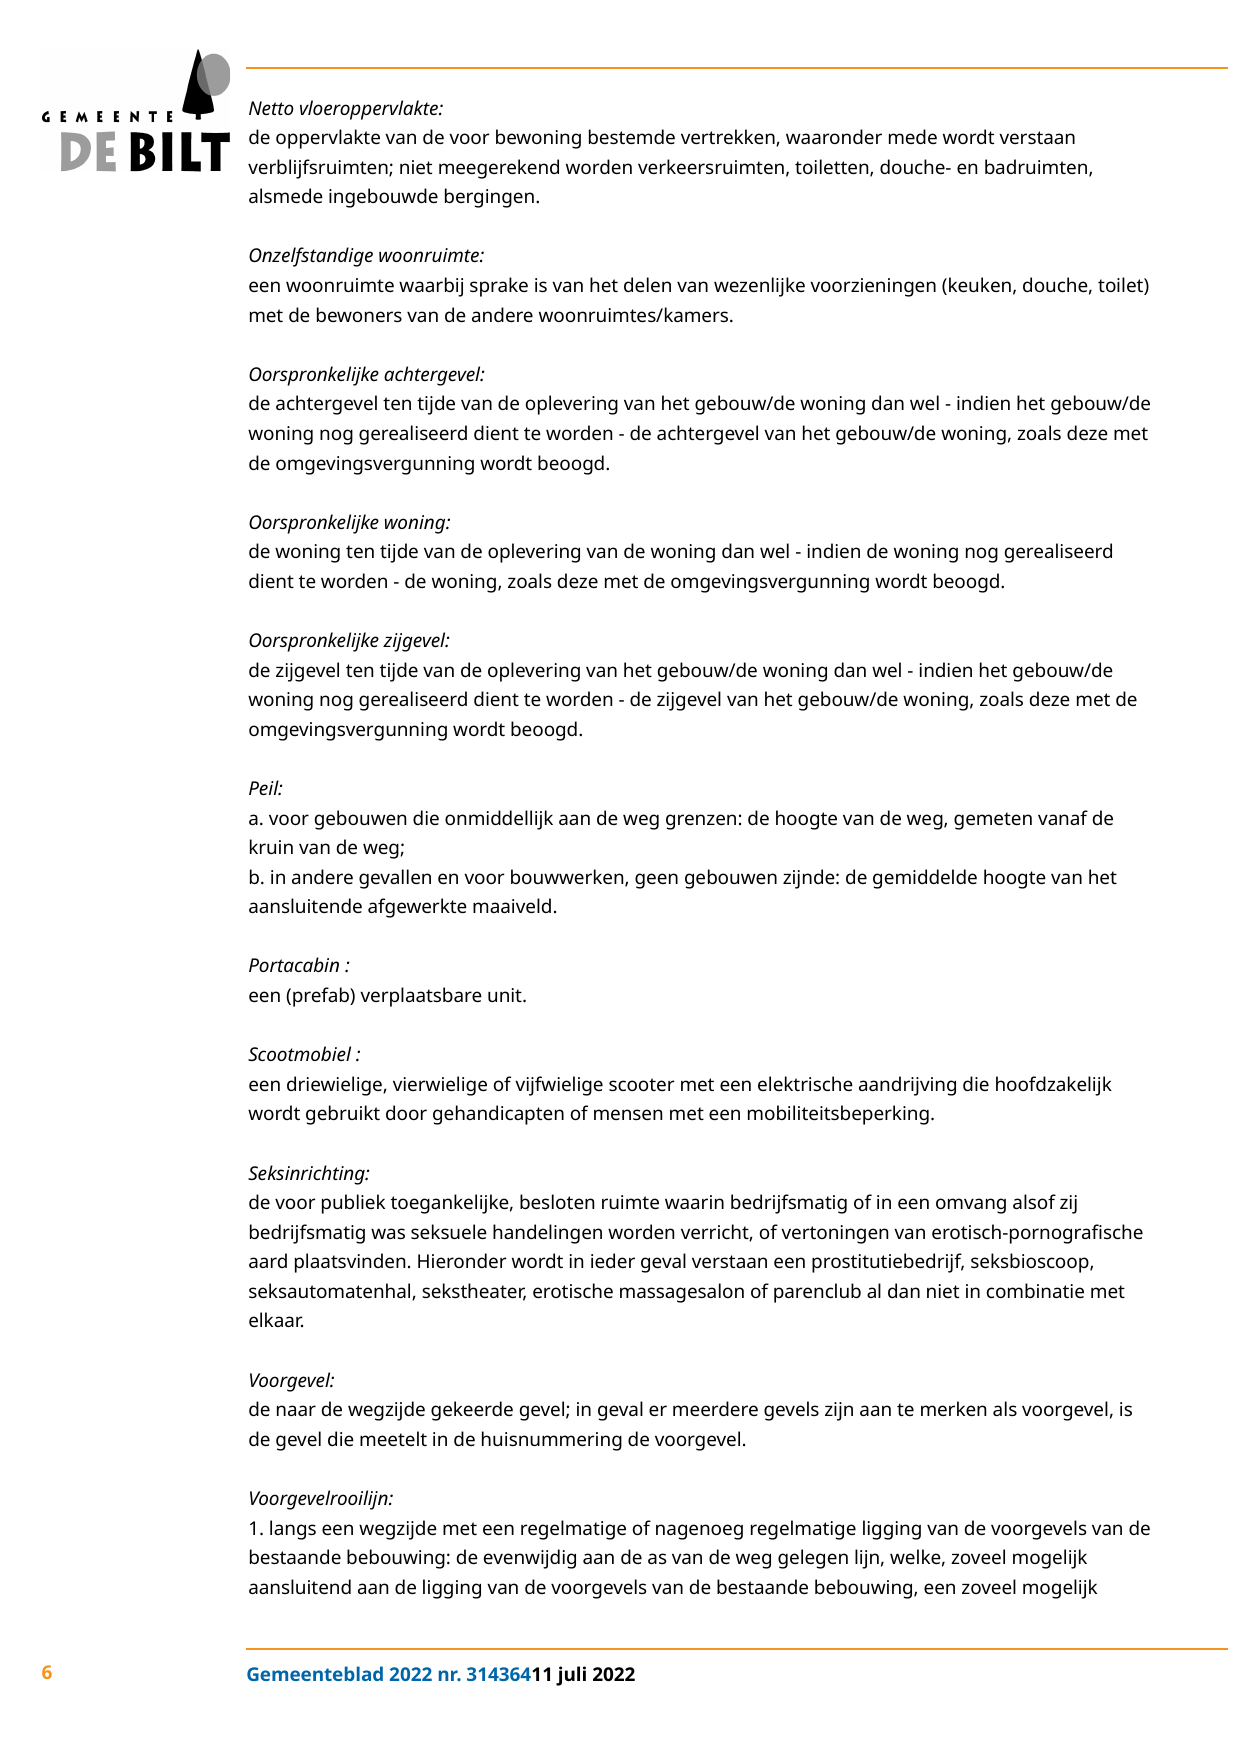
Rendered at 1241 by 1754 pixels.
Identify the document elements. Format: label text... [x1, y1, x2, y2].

text Portacabin : [248, 953, 1152, 978]
text een woonruimte waarbij sprake is van het delen van wezenlijke voorzieningen (keuken, douche, toilet) met de bewoners van de andere woonruimtes/kamers. [248, 272, 1152, 328]
text de voor publiek toegankelijke, besloten ruimte waarin bedrijfsmatig of in een omvang alsof zij bedrijfsmatig was seksuele handelingen worden verricht, of vertoningen van erotisch-pornografische aard plaatsvinden. Hieronder wordt in ieder geval verstaan een prostitutiebedrijf, seksbioscoop, seksautomatenhal, sekstheater, erotische massagesalon of parenclub al dan niet in combinatie met elkaar. [248, 1189, 1152, 1333]
text de oppervlakte van de voor bewoning bestemde vertrekken, waaronder mede wordt verstaan verblijfsruimten; niet meegerekend worden verkeersruimten, toiletten, douche- en badruimten, alsmede ingebouwde bergingen. [248, 124, 1152, 209]
text de achtergevel ten tijde van de oplevering van het gebouw/de woning dan wel - indien het gebouw/de woning nog gerealiseerd dient te worden - de achtergevel van het gebouw/de woning, zoals deze met de omgevingsvergunning wordt beoogd. [248, 391, 1152, 476]
text Scootmobiel : [248, 1041, 1152, 1067]
text Netto vloeroppervlakte: [248, 95, 1152, 121]
text de woning ten tijde van de oplevering van de woning dan wel - indien de woning nog gerealiseerd dient te worden - de woning, zoals deze met de omgevingsvergunning wordt beoogd. [248, 538, 1152, 594]
text aansluitende afgewerkte maaiveld. [248, 893, 1152, 919]
text Peil: [248, 775, 1152, 801]
text a. voor gebouwen die onmiddellijk aan de weg grenzen: de hoogte van de weg, gemeten vanaf de kruin van de weg; [248, 805, 1152, 860]
text omgevingsvergunning wordt beoogd. [248, 716, 1152, 742]
text Voorgevelrooilijn: [248, 1485, 1152, 1511]
text Seksinrichting: [248, 1160, 1152, 1186]
text b. in andere gevallen en voor bouwwerken, geen gebouwen zijnde: de gemiddelde hoogte van het [248, 864, 1152, 890]
text Oorspronkelijke woning: [248, 509, 1152, 535]
text Oorspronkelijke achtergevel: [248, 361, 1152, 387]
text een (prefab) verplaatsbare unit. [248, 982, 1152, 1008]
text de zijgevel ten tijde van de oplevering van het gebouw/de woning dan wel - indien het gebouw/de woning nog gerealiseerd dient te worden - de zijgevel van het gebouw/de woning, zoals deze met de [248, 657, 1152, 712]
text een driewielige, vierwielige of vijfwielige scooter met een elektrische aandrijving die hoofdzakelijk wordt gebruikt door gehandicapten of mensen met een mobiliteitsbeperking. [248, 1071, 1152, 1126]
text de naar de wegzijde gekeerde gevel; in geval er meerdere gevels zijn aan te merken als voorgevel, is de gevel die meetelt in de huisnummering de voorgevel. [248, 1396, 1152, 1452]
text 1. langs een wegzijde met een regelmatige of nagenoeg regelmatige ligging van de voorgevels van de bestaande bebouwing: de evenwijdig aan de as van de weg gelegen lijn, welke, zoveel mogelijk aansluitend aan de ligging van de voorgevels van de bestaande bebouwing, een zoveel mogelijk [248, 1515, 1152, 1600]
picture [41, 47, 231, 172]
text Oorspronkelijke zijgevel: [248, 627, 1152, 653]
text Onzelfstandige woonruimte: [248, 243, 1152, 268]
text Voorgevel: [248, 1367, 1152, 1393]
